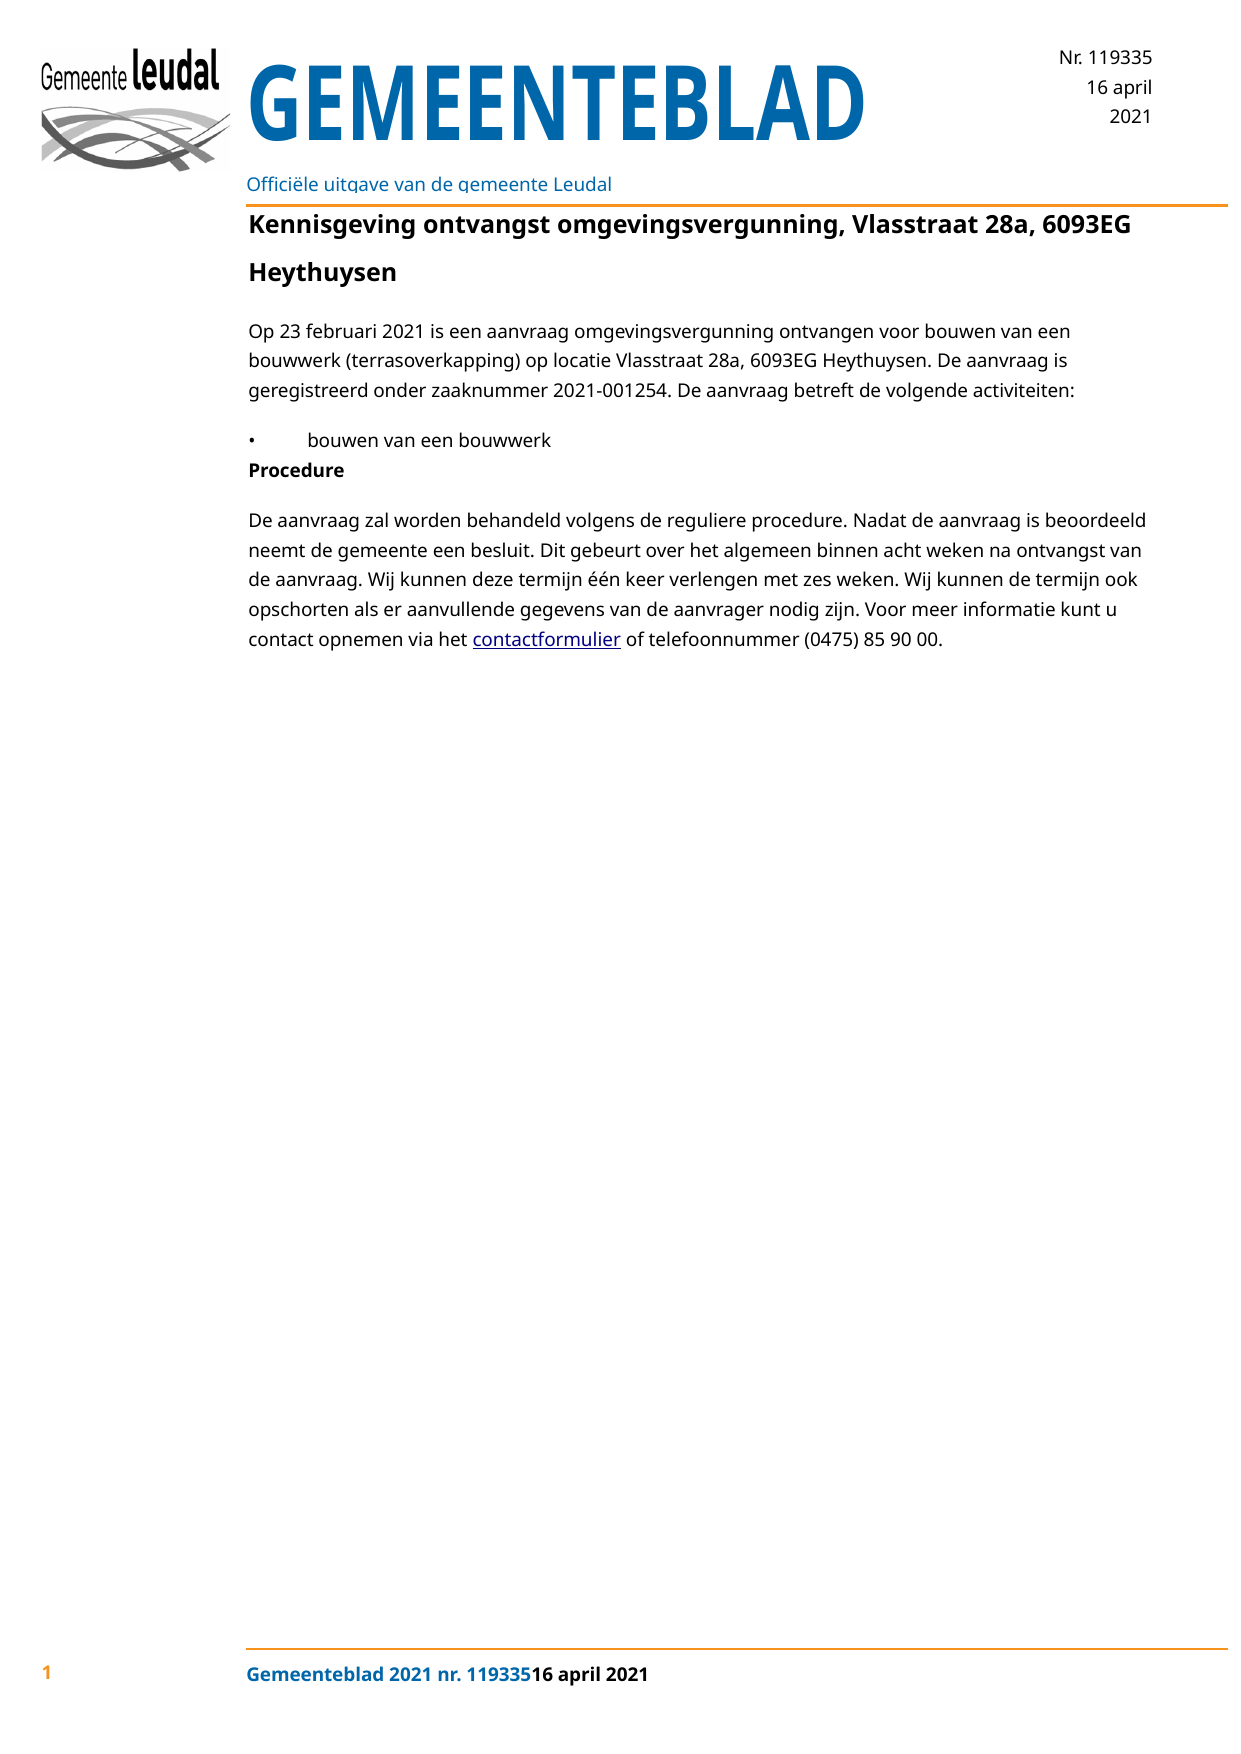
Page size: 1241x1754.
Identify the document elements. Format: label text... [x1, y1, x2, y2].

text De aanvraag zal worden behandeld volgens de reguliere procedure. Nadat de aanvraag is beoordeeld neemt de gemeente een besluit. Dit gebeurt over het algemeen binnen acht weken na ontvangst van de aanvraag. Wij kunnen deze termijn één keer verlengen met zes weken. Wij kunnen de termijn ook opschorten als er aanvullende gegevens van de aanvrager nodig zijn. Voor meer informatie kunt u contact opnemen via het contactformulier of telefoonnummer (0475) 85 90 00. [248, 507, 1152, 652]
text Kennisgeving ontvangst omgevingsvergunning, Vlasstraat 28a, 6093EG Heythuysen [248, 207, 1152, 288]
text Procedure [248, 457, 1152, 483]
text Op 23 februari 2021 is een aanvraag omgevingsvergunning ontvangen voor bouwen van een bouwwerk (terrasoverkapping) op locatie Vlasstraat 28a, 6093EG Heythuysen. De aanvraag is geregistreerd onder zaaknummer 2021-001254. De aanvraag betreft de volgende activiteiten: [248, 318, 1152, 403]
picture [41, 47, 231, 172]
list bouwen van een bouwwerk [248, 427, 1152, 453]
